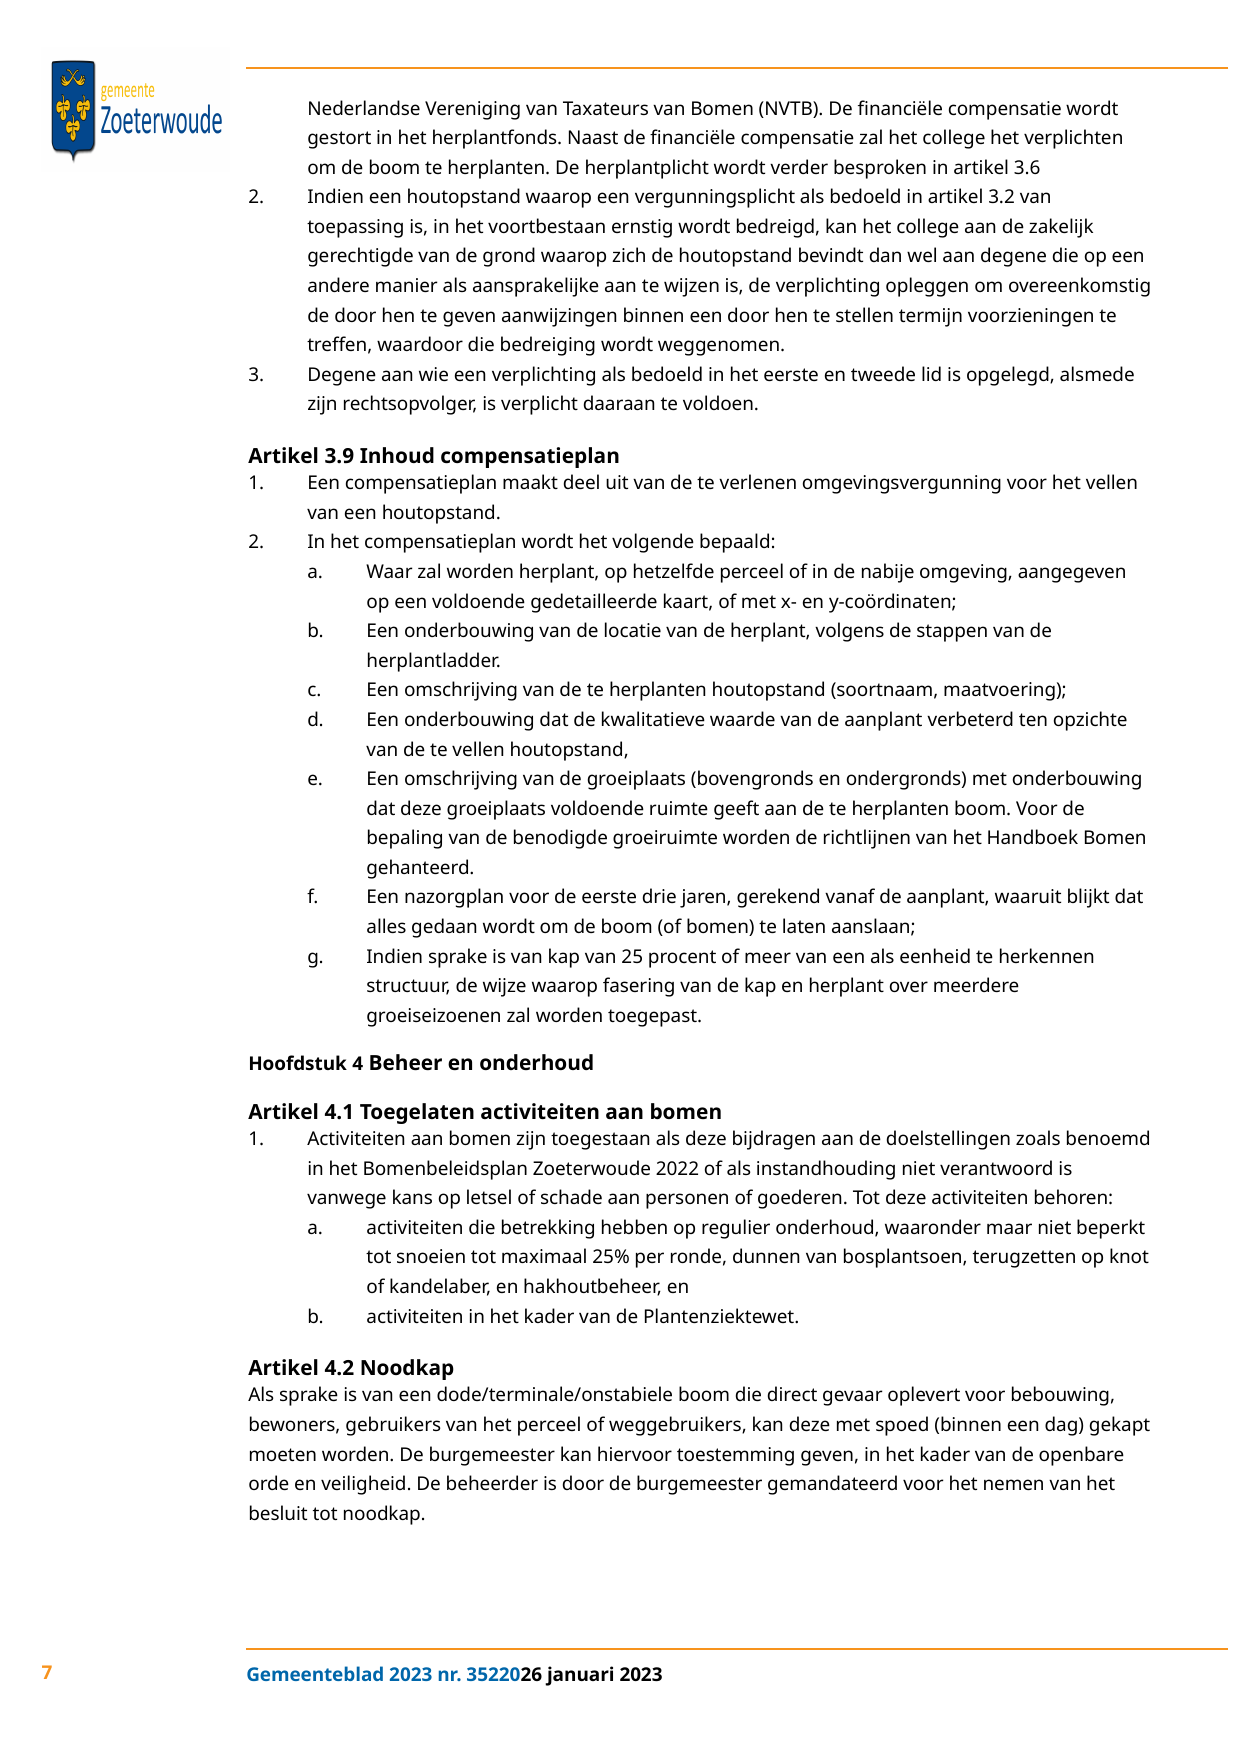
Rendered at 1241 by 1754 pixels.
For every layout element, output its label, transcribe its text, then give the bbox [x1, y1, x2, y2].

list activiteiten in het kader van de Plantenziektewet. [307, 1303, 1152, 1328]
list Indien sprake is van kap van 25 procent of meer van een als eenheid te herkennen structuur, de wijze waarop fasering van de kap en herplant over meerdere groeiseizoenen zal worden toegepast. [307, 943, 1152, 1028]
list Een omschrijving van de groeiplaats (bovengronds en ondergronds) met onderbouwing dat deze groeiplaats voldoende ruimte geeft aan de te herplanten boom. Voor de bepaling van de benodigde groeiruimte worden de richtlijnen van het Handboek Bomen gehanteerd. [307, 765, 1152, 880]
list Activiteiten aan bomen zijn toegestaan als deze bijdragen aan de doelstellingen zoals benoemd in het Bomenbeleidsplan Zoeterwoude 2022 of als instandhouding niet verantwoord is vanwege kans op letsel of schade aan personen of goederen. Tot deze activiteiten behoren: [248, 1125, 1152, 1210]
list Een compensatieplan maakt deel uit van de te verlenen omgevingsvergunning voor het vellen van een houtopstand. [248, 469, 1152, 525]
text Artikel 3.9 Inhoud compensatieplan [248, 441, 1152, 469]
list activiteiten die betrekking hebben op regulier onderhoud, waaronder maar niet beperkt tot snoeien tot maximaal 25% per ronde, dunnen van bosplantsoen, terugzetten op knot of kandelaber, en hakhoutbeheer, en [307, 1214, 1152, 1299]
list Nederlandse Vereniging van Taxateurs van Bomen (NVTB). De financiële compensatie wordt gestort in het herplantfonds. Naast de financiële compensatie zal het college het verplichten om de boom te herplanten. De herplantplicht wordt verder besproken in artikel 3.6 [248, 95, 1152, 180]
list Een onderbouwing dat de kwalitatieve waarde van de aanplant verbeterd ten opzichte van de te vellen houtopstand, [307, 706, 1152, 761]
list Een onderbouwing van de locatie van de herplant, volgens de stappen van de herplantladder. [307, 617, 1152, 673]
picture [41, 47, 231, 172]
text Artikel 4.1 Toegelaten activiteiten aan bomen [248, 1097, 1152, 1125]
list Een omschrijving van de te herplanten houtopstand (soortnaam, maatvoering); [307, 677, 1152, 702]
list Waar zal worden herplant, op hetzelfde perceel of in de nabije omgeving, aangegeven op een voldoende gedetailleerde kaart, of met x- en y-coördinaten; [307, 558, 1152, 613]
text Hoofdstuk 4 Beheer en onderhoud [248, 1048, 1152, 1076]
list Indien een houtopstand waarop een vergunningsplicht als bedoeld in artikel 3.2 van toepassing is, in het voortbestaan ernstig wordt bedreigd, kan het college aan de zakelijk gerechtigde van de grond waarop zich de houtopstand bevindt dan wel aan degene die op een andere manier als aansprakelijke aan te wijzen is, de verplichting opleggen om overeenkomstig de door hen te geven aanwijzingen binnen een door hen te stellen termijn voorzieningen te treffen, waardoor die bedreiging wordt weggenomen. [248, 183, 1152, 357]
list Een nazorgplan voor de eerste drie jaren, gerekend vanaf de aanplant, waaruit blijkt dat alles gedaan wordt om de boom (of bomen) te laten aanslaan; [307, 884, 1152, 939]
list In het compensatieplan wordt het volgende bepaald: [248, 529, 1152, 554]
text Artikel 4.2 Noodkap [248, 1353, 1152, 1382]
text Als sprake is van een dode/terminale/onstabiele boom die direct gevaar oplevert voor bebouwing, bewoners, gebruikers van het perceel of weggebruikers, kan deze met spoed (binnen een dag) gekapt moeten worden. De burgemeester kan hiervoor toestemming geven, in het kader van de openbare orde en veiligheid. De beheerder is door de burgemeester gemandateerd voor het nemen van het besluit tot noodkap. [248, 1382, 1152, 1526]
list Degene aan wie een verplichting als bedoeld in het eerste en tweede lid is opgelegd, alsmede zijn rechtsopvolger, is verplicht daaraan te voldoen. [248, 361, 1152, 416]
